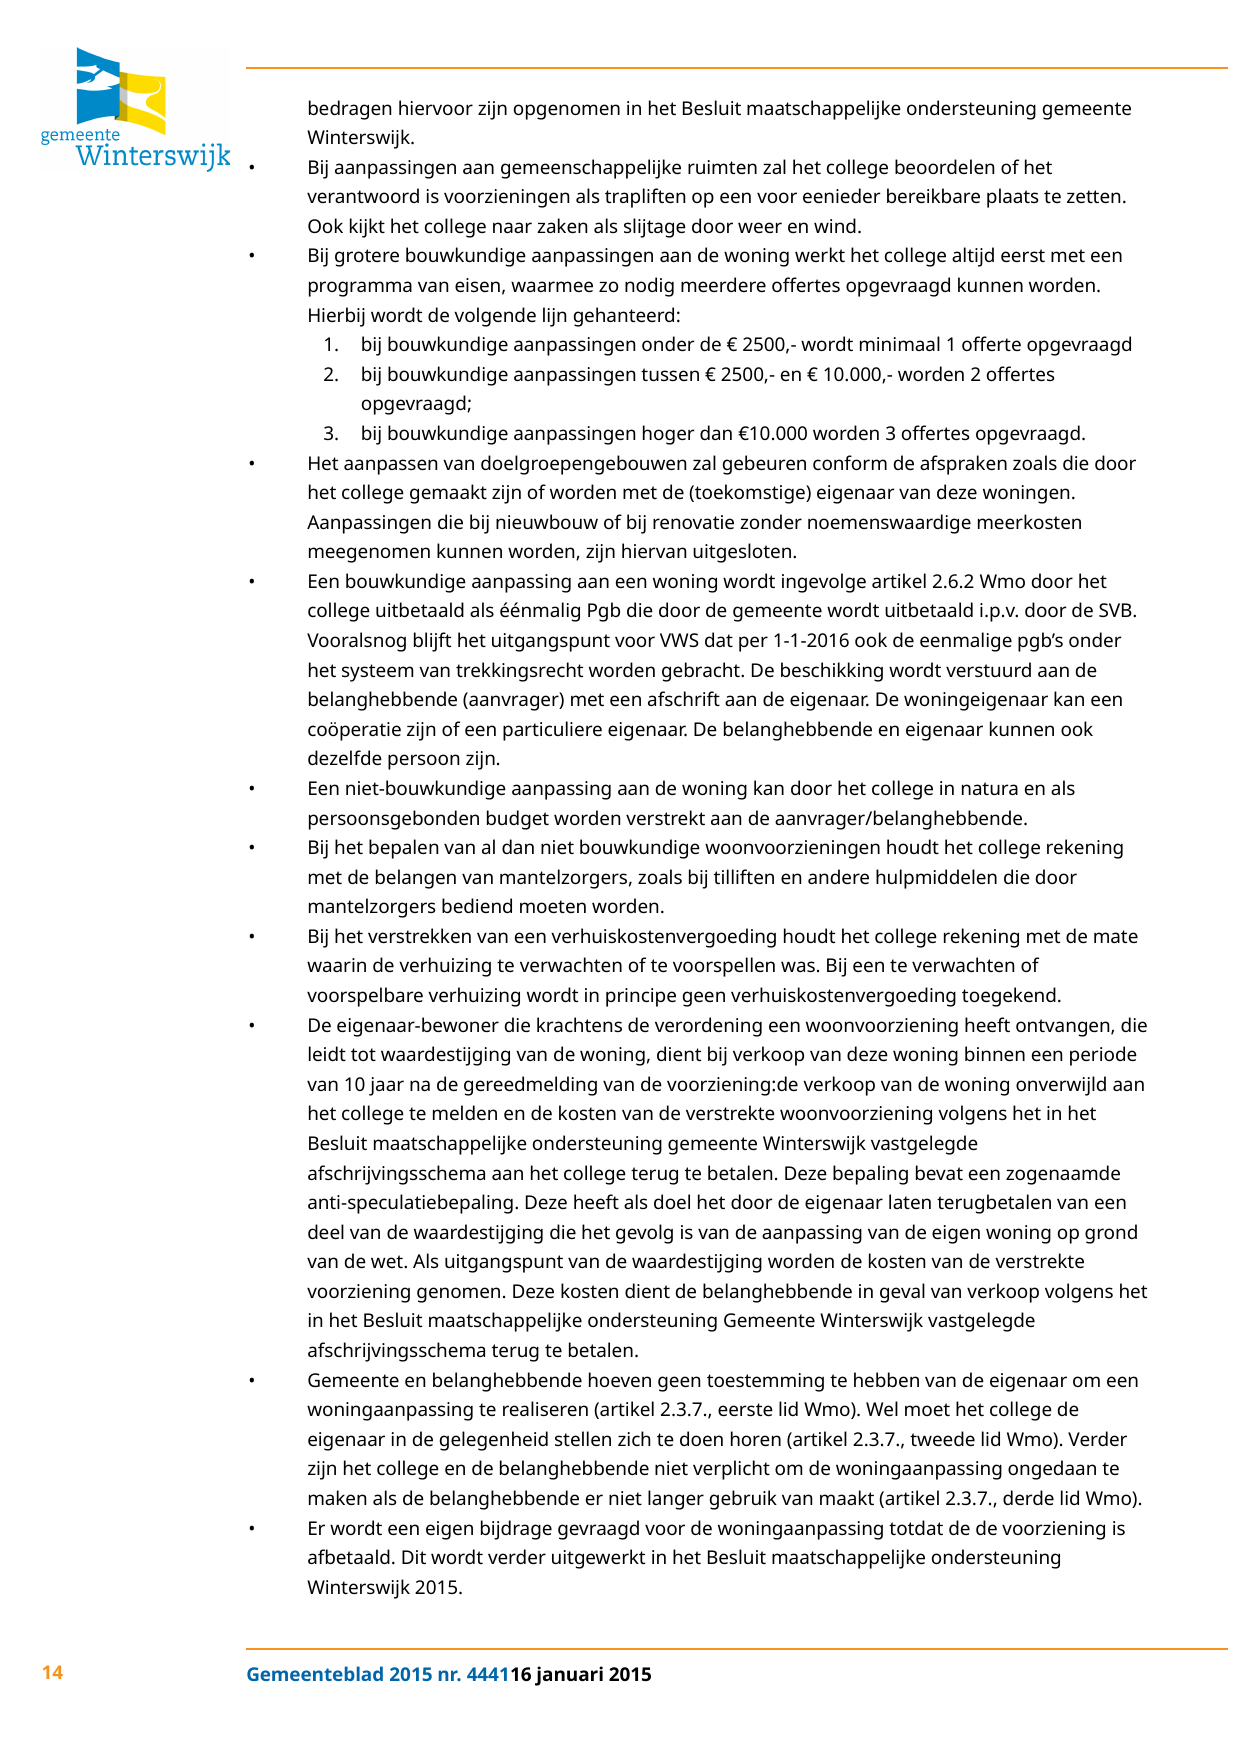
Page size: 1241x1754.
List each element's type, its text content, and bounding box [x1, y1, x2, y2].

list Het aanpassen van doelgroepengebouwen zal gebeuren conform de afspraken zoals die door het college gemaakt zijn of worden met de (toekomstige) eigenaar van deze woningen. Aanpassingen die bij nieuwbouw of bij renovatie zonder noemenswaardige meerkosten meegenomen kunnen worden, zijn hiervan uitgesloten. [248, 450, 1152, 564]
list Bij grotere bouwkundige aanpassingen aan de woning werkt het college altijd eerst met een programma van eisen, waarmee zo nodig meerdere offertes opgevraagd kunnen worden. Hierbij wordt de volgende lijn gehanteerd: [248, 243, 1152, 328]
list Er wordt een eigen bijdrage gevraagd voor de woningaanpassing totdat de de voorziening is afbetaald. Dit wordt verder uitgewerkt in het Besluit maatschappelijke ondersteuning Winterswijk 2015. [248, 1515, 1152, 1600]
list Bij aanpassingen aan gemeenschappelijke ruimten zal het college beoordelen of het verantwoord is voorzieningen als trapliften op een voor eenieder bereikbare plaats te zetten. Ook kijkt het college naar zaken als slijtage door weer en wind. [248, 154, 1152, 239]
list De eigenaar-bewoner die krachtens de verordening een woonvoorziening heeft ontvangen, die leidt tot waardestijging van de woning, dient bij verkoop van deze woning binnen een periode van 10 jaar na de gereedmelding van de voorziening:de verkoop van de woning onverwijld aan het college te melden en de kosten van de verstrekte woonvoorziening volgens het in het Besluit maatschappelijke ondersteuning gemeente Winterswijk vastgelegde afschrijvingsschema aan het college terug te betalen. Deze bepaling bevat een zogenaamde anti-speculatiebepaling. Deze heeft als doel het door de eigenaar laten terugbetalen van een deel van de waardestijging die het gevolg is van de aanpassing van de eigen woning op grond van de wet. Als uitgangspunt van de waardestijging worden de kosten van de verstrekte voorziening genomen. Deze kosten dient de belanghebbende in geval van verkoop volgens het in het Besluit maatschappelijke ondersteuning Gemeente Winterswijk vastgelegde afschrijvingsschema terug te betalen. [248, 1012, 1152, 1363]
list Bij het bepalen van al dan niet bouwkundige woonvoorzieningen houdt het college rekening met de belangen van mantelzorgers, zoals bij tilliften en andere hulpmiddelen die door mantelzorgers bediend moeten worden. [248, 834, 1152, 919]
list bedragen hiervoor zijn opgenomen in het Besluit maatschappelijke ondersteuning gemeente Winterswijk. [248, 95, 1152, 150]
list Een bouwkundige aanpassing aan een woning wordt ingevolge artikel 2.6.2 Wmo door het college uitbetaald als éénmalig Pgb die door de gemeente wordt uitbetaald i.p.v. door de SVB. Vooralsnog blijft het uitgangspunt voor VWS dat per 1-1-2016 ook de eenmalige pgb’s onder het systeem van trekkingsrecht worden gebracht. De beschikking wordt verstuurd aan de belanghebbende (aanvrager) met een afschrift aan de eigenaar. De woningeigenaar kan een coöperatie zijn of een particuliere eigenaar. De belanghebbende en eigenaar kunnen ook dezelfde persoon zijn. [248, 568, 1152, 771]
list bij bouwkundige aanpassingen tussen € 2500,- en € 10.000,- worden 2 offertes opgevraagd; [323, 361, 1152, 416]
list Bij het verstrekken van een verhuiskostenvergoeding houdt het college rekening met de mate waarin de verhuizing te verwachten of te voorspellen was. Bij een te verwachten of voorspelbare verhuizing wordt in principe geen verhuiskostenvergoeding toegekend. [248, 923, 1152, 1008]
list bij bouwkundige aanpassingen hoger dan €10.000 worden 3 offertes opgevraagd. [323, 420, 1152, 446]
list bij bouwkundige aanpassingen onder de € 2500,- wordt minimaal 1 offerte opgevraagd [323, 331, 1152, 357]
list Gemeente en belanghebbende hoeven geen toestemming te hebben van de eigenaar om een woningaanpassing te realiseren (artikel 2.3.7., eerste lid Wmo). Wel moet het college de eigenaar in de gelegenheid stellen zich te doen horen (artikel 2.3.7., tweede lid Wmo). Verder zijn het college en de belanghebbende niet verplicht om de woningaanpassing ongedaan te maken als de belanghebbende er niet langer gebruik van maakt (artikel 2.3.7., derde lid Wmo). [248, 1367, 1152, 1511]
list Een niet-bouwkundige aanpassing aan de woning kan door het college in natura en als persoonsgebonden budget worden verstrekt aan de aanvrager/belanghebbende. [248, 775, 1152, 831]
picture [225, 153, 231, 162]
picture [41, 47, 231, 172]
